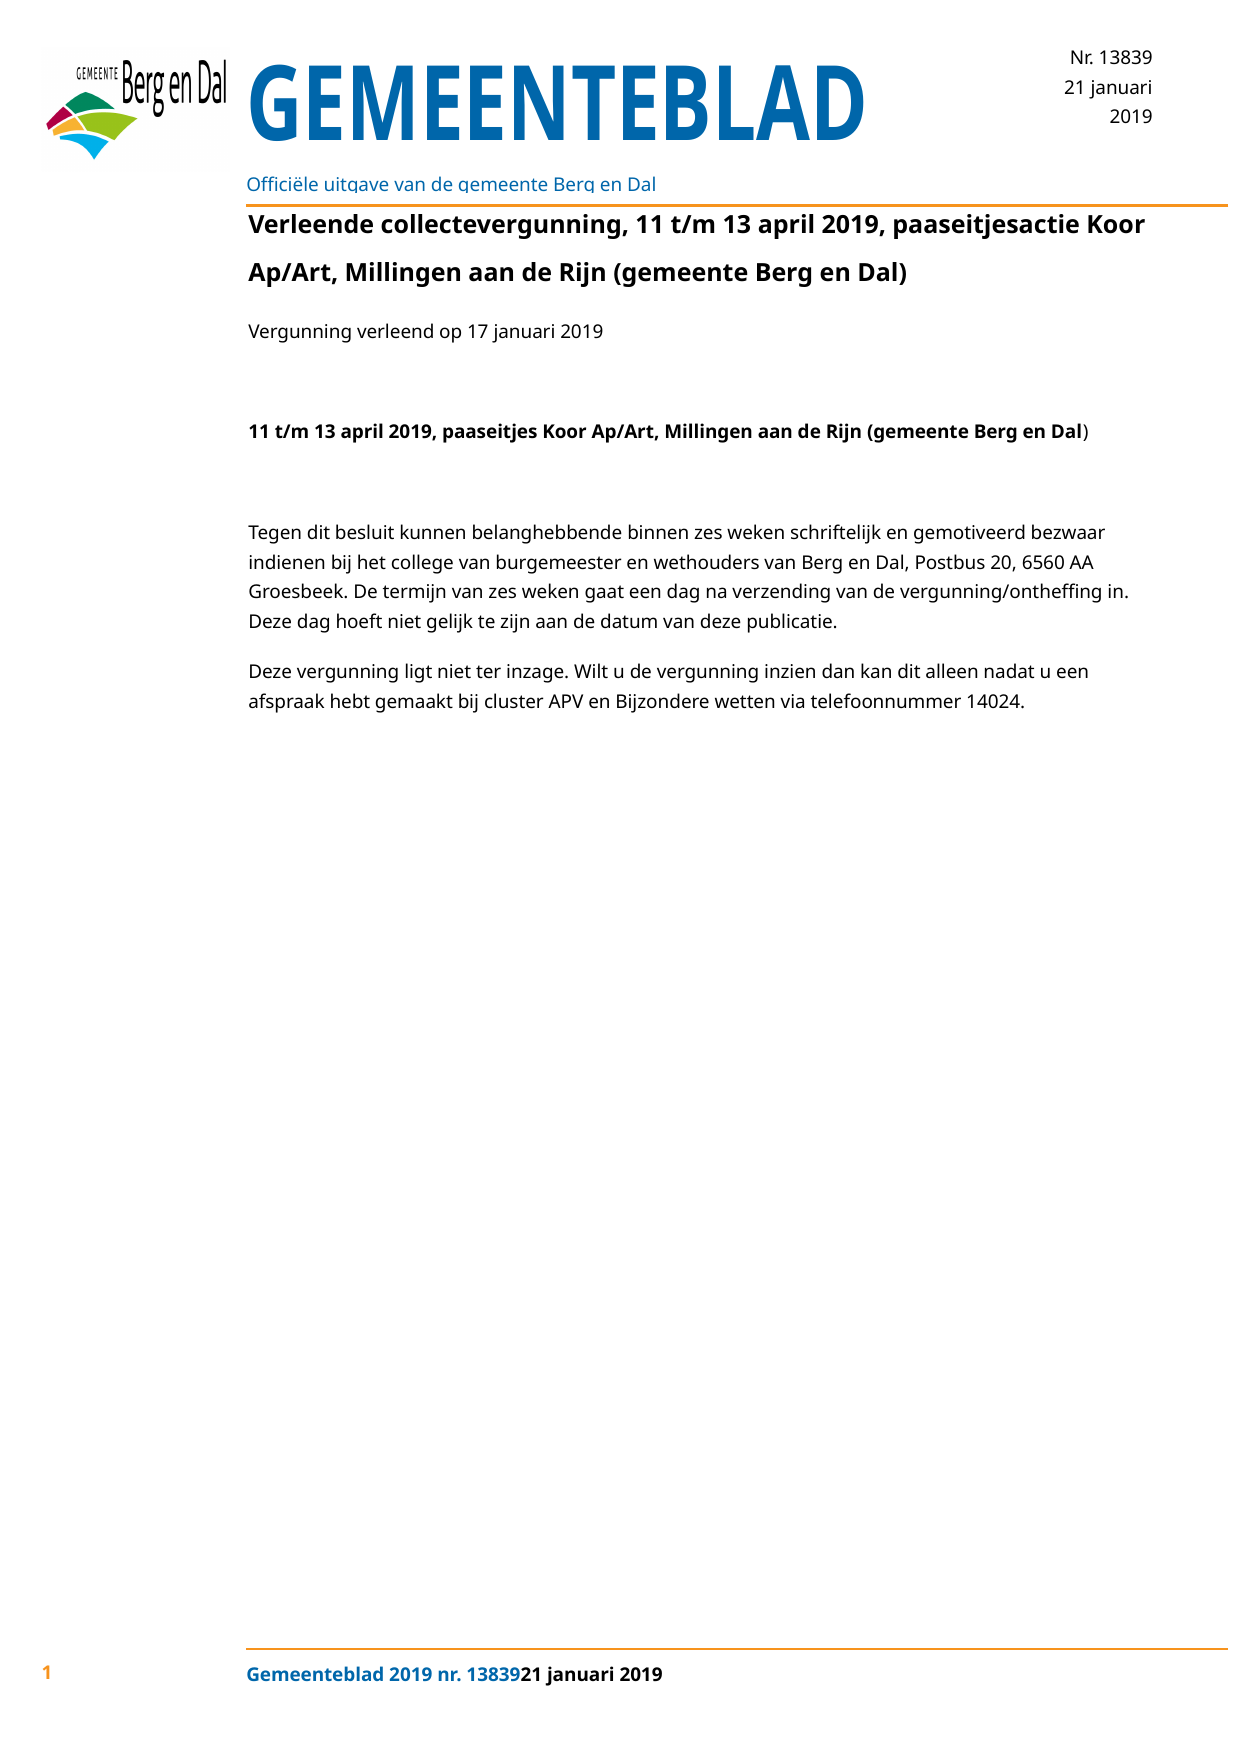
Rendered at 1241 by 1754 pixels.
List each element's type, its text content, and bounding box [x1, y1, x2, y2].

text Vergunning verleend op 17 januari 2019 [248, 318, 1152, 344]
text Verleende collectevergunning, 11 t/m 13 april 2019, paaseitjesactie Koor Ap/Art, Millingen aan de Rijn (gemeente Berg en Dal) [248, 207, 1152, 288]
text Tegen dit besluit kunnen belanghebbende binnen zes weken schriftelijk en gemotiveerd bezwaar indienen bij het college van burgemeester en wethouders van Berg en Dal, Postbus 20, 6560 AA Groesbeek. De termijn van zes weken gaat een dag na verzending van de vergunning/ontheffing in. Deze dag hoeft niet gelijk te zijn aan de datum van deze publicatie. [248, 519, 1152, 634]
picture [41, 47, 231, 172]
text 11 t/m 13 april 2019, paaseitjes Koor Ap/Art, Millingen aan de Rijn (gemeente Berg en Dal) [248, 419, 1152, 444]
text Deze vergunning ligt niet ter inzage. Wilt u de vergunning inzien dan kan dit alleen nadat u een afspraak hebt gemaakt bij cluster APV en Bijzondere wetten via telefoonnummer 14024. [248, 659, 1152, 714]
